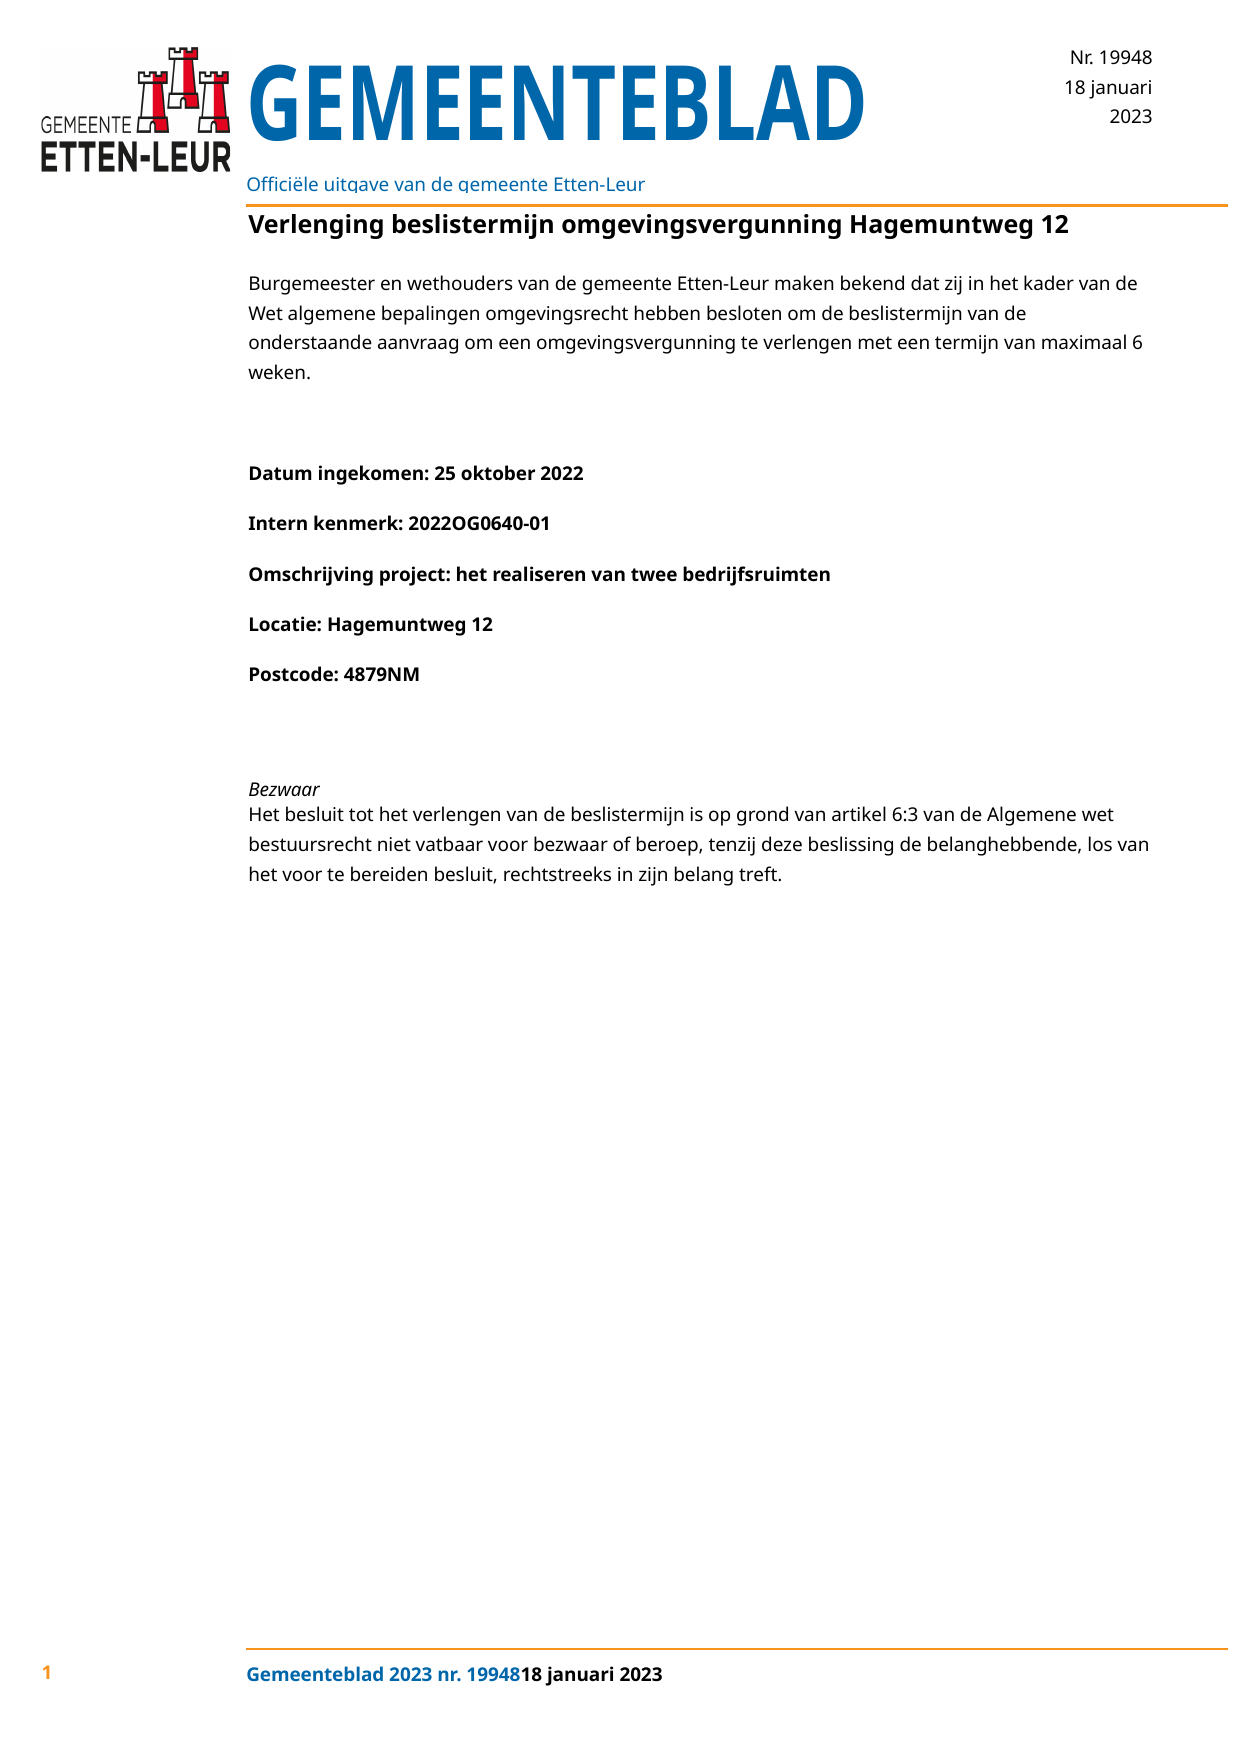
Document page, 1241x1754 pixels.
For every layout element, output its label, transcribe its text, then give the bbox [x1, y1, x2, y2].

text Locatie: Hagemuntweg 12 [248, 611, 1152, 637]
text Omschrijving project: het realiseren van twee bedrijfsruimten [248, 561, 1152, 586]
text Intern kenmerk: 2022OG0640-01 [248, 510, 1152, 536]
picture [41, 47, 231, 172]
text Burgemeester en wethouders van de gemeente Etten-Leur maken bekend dat zij in het kader van de Wet algemene bepalingen omgevingsrecht hebben besloten om de beslistermijn van de onderstaande aanvraag om een omgevingsvergunning te verlengen met een termijn van maximaal 6 weken. [248, 270, 1152, 385]
text Datum ingekomen: 25 oktober 2022 [248, 460, 1152, 486]
text Het besluit tot het verlengen van de beslistermijn is op grond van artikel 6:3 van de Algemene wet bestuursrecht niet vatbaar voor bezwaar of beroep, tenzij deze beslissing de belanghebbende, los van het voor te bereiden besluit, rechtstreeks in zijn belang treft. [248, 802, 1152, 887]
text Verlenging beslistermijn omgevingsvergunning Hagemuntweg 12 [248, 207, 1152, 241]
text Postcode: 4879NM [248, 662, 1152, 687]
text Bezwaar [248, 776, 1152, 802]
